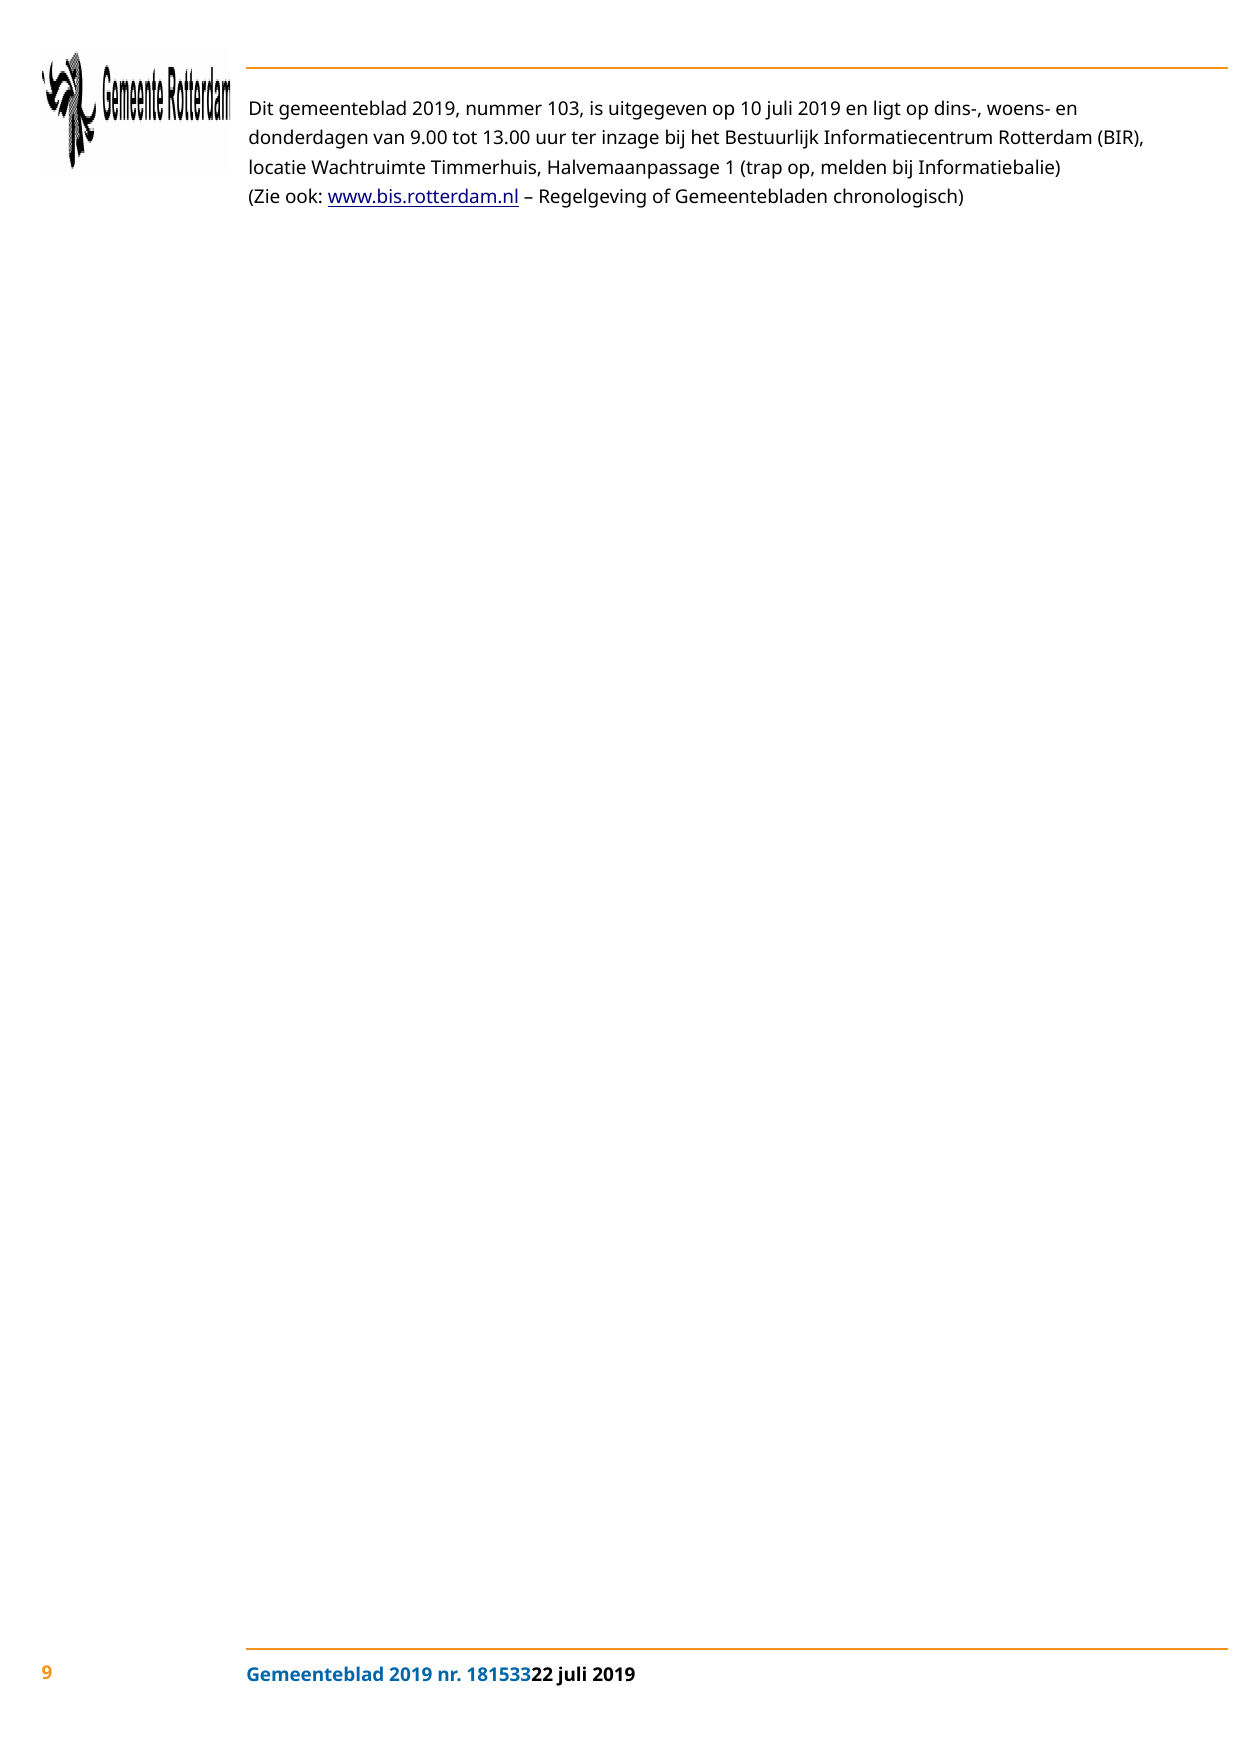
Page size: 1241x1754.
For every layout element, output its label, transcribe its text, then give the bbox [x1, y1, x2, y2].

text Dit gemeenteblad 2019, nummer 103, is uitgegeven op 10 juli 2019 en ligt op dins-, woens- en donderdagen van 9.00 tot 13.00 uur ter inzage bij het Bestuurlijk Informatiecentrum Rotterdam (BIR), locatie Wachtruimte Timmerhuis, Halvemaanpassage 1 (trap op, melden bij Informatiebalie) [248, 95, 1152, 180]
picture [41, 47, 231, 172]
text (Zie ook: www.bis.rotterdam.nl – Regelgeving of Gemeentebladen chronologisch) [248, 184, 1152, 209]
